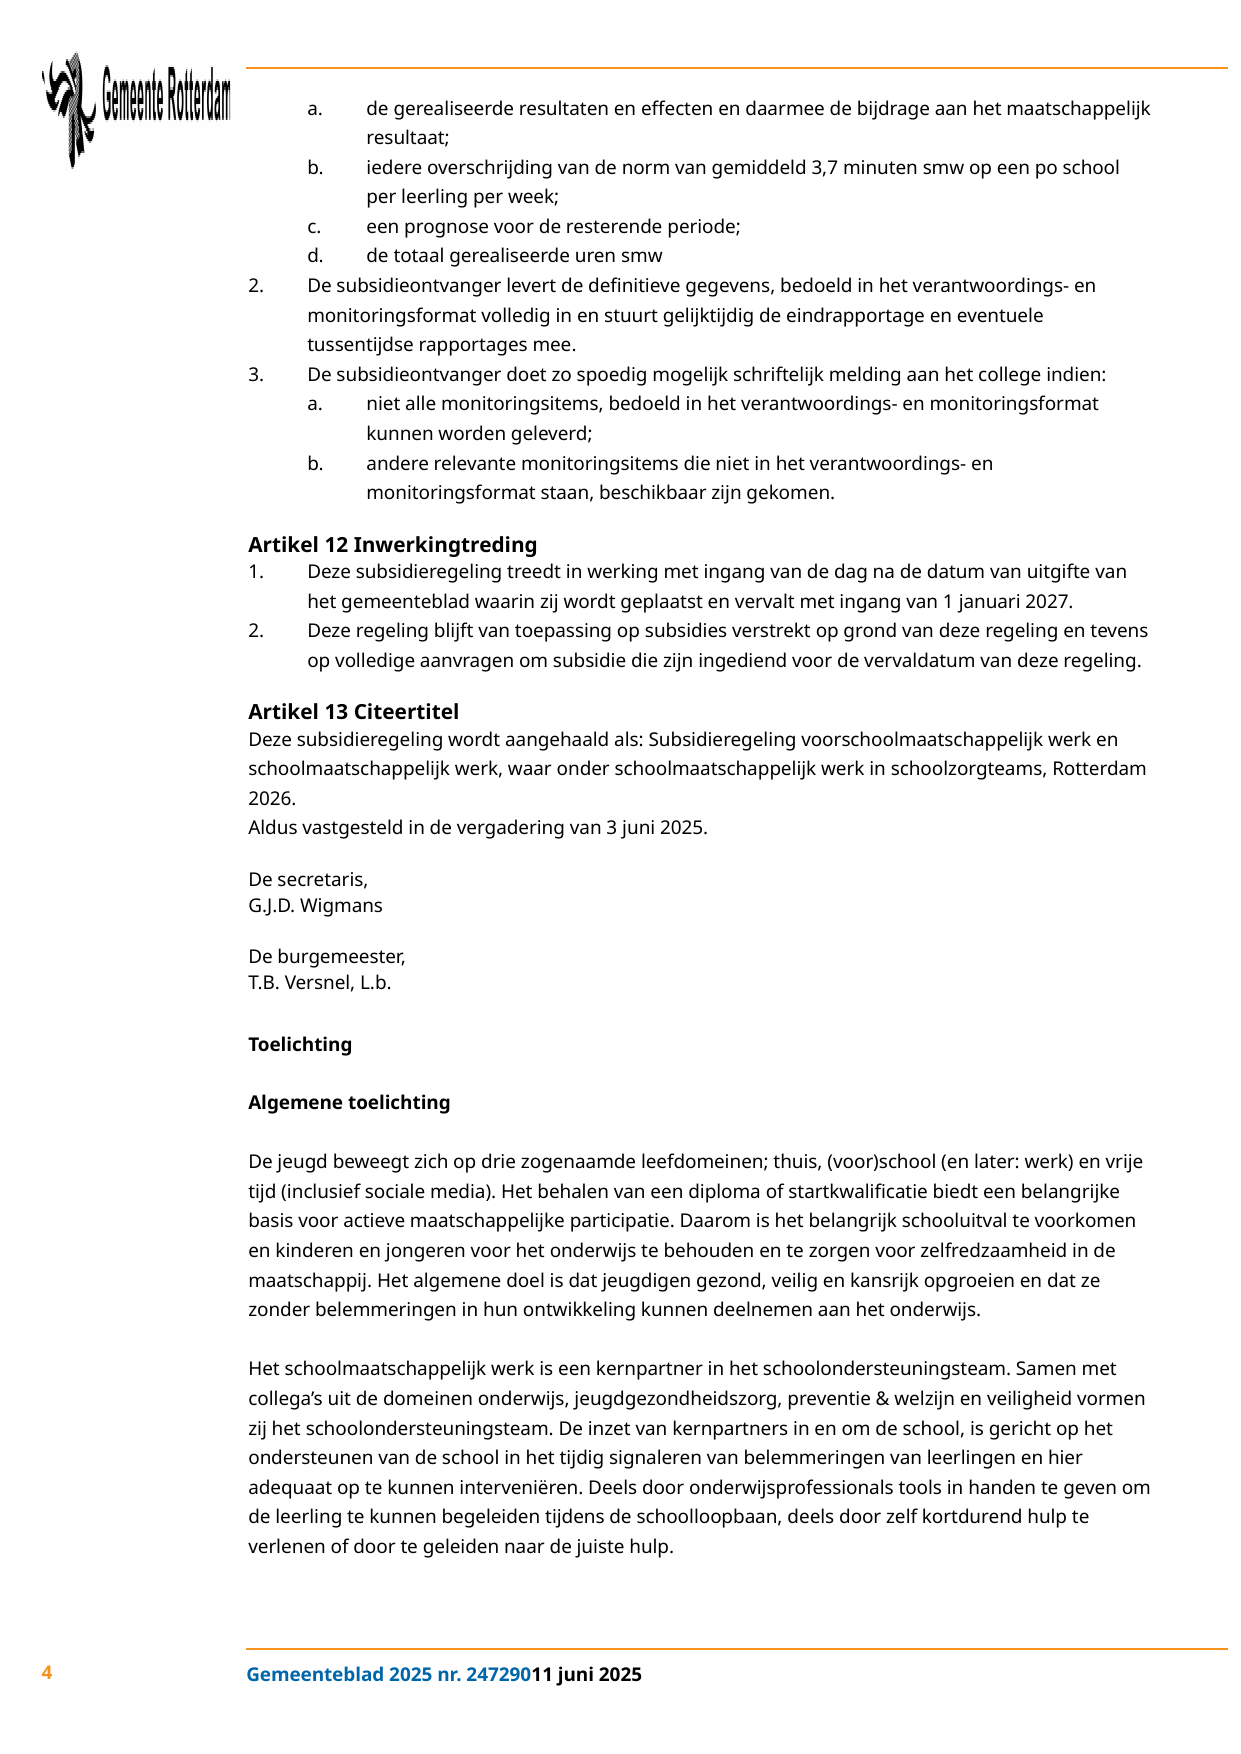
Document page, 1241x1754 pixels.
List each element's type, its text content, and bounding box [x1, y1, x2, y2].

list de gerealiseerde resultaten en effecten en daarmee de bijdrage aan het maatschappelijk resultaat; [307, 95, 1152, 150]
text G.J.D. Wigmans [248, 892, 1152, 917]
list de totaal gerealiseerde uren smw [307, 243, 1152, 268]
list een prognose voor de resterende periode; [307, 213, 1152, 239]
list andere relevante monitoringsitems die niet in het verantwoordings- en monitoringsformat staan, beschikbaar zijn gekomen. [307, 450, 1152, 505]
list Deze subsidieregeling treedt in werking met ingang van de dag na de datum van uitgifte van het gemeenteblad waarin zij wordt geplaatst en vervalt met ingang van 1 januari 2027. [248, 558, 1152, 613]
text Aldus vastgesteld in de vergadering van 3 juni 2025. [248, 814, 1152, 840]
list De subsidieontvanger levert de definitieve gegevens, bedoeld in het verantwoordings- en monitoringsformat volledig in en stuurt gelijktijdig de eindrapportage en eventuele tussentijdse rapportages mee. [248, 272, 1152, 357]
text De secretaris, [248, 866, 1152, 892]
picture [41, 47, 231, 172]
text T.B. Versnel, L.b. [248, 969, 1152, 995]
text Deze subsidieregeling wordt aangehaald als: Subsidieregeling voorschoolmaatschappelijk werk en schoolmaatschappelijk werk, waar onder schoolmaatschappelijk werk in schoolzorgteams, Rotterdam 2026. [248, 726, 1152, 811]
list De subsidieontvanger doet zo spoedig mogelijk schriftelijk melding aan het college indien: [248, 361, 1152, 387]
list niet alle monitoringsitems, bedoeld in het verantwoordings- en monitoringsformat kunnen worden geleverd; [307, 391, 1152, 446]
text De burgemeester, [248, 943, 1152, 969]
list iedere overschrijding van de norm van gemiddeld 3,7 minuten smw op een po school per leerling per week; [307, 154, 1152, 209]
text Algemene toelichting [248, 1089, 1152, 1115]
text Artikel 13 Citeertitel [248, 697, 1152, 726]
text De jeugd beweegt zich op drie zogenaamde leefdomeinen; thuis, (voor)school (en later: werk) en vrije tijd (inclusief sociale media). Het behalen van een diploma of startkwalificatie biedt een belangrijke basis voor actieve maatschappelijke participatie. Daarom is het belangrijk schooluitval te voorkomen en kinderen en jongeren voor het onderwijs te behouden en te zorgen voor zelfredzaamheid in de maatschappij. Het algemene doel is dat jeugdigen gezond, veilig en kansrijk opgroeien en dat ze zonder belemmeringen in hun ontwikkeling kunnen deelnemen aan het onderwijs. [248, 1148, 1152, 1322]
text Toelichting [248, 1020, 1152, 1060]
text Artikel 12 Inwerkingtreding [248, 530, 1152, 558]
text Het schoolmaatschappelijk werk is een kernpartner in het schoolondersteuningsteam. Samen met collega’s uit de domeinen onderwijs, jeugdgezondheidszorg, preventie & welzijn en veiligheid vormen zij het schoolondersteuningsteam. De inzet van kernpartners in en om de school, is gericht op het ondersteunen van de school in het tijdig signaleren van belemmeringen van leerlingen en hier adequaat op te kunnen interveniëren. Deels door onderwijsprofessionals tools in handen te geven om de leerling te kunnen begeleiden tijdens de schoolloopbaan, deels door zelf kortdurend hulp te verlenen of door te geleiden naar de juiste hulp. [248, 1356, 1152, 1559]
list Deze regeling blijft van toepassing op subsidies verstrekt op grond van deze regeling en tevens op volledige aanvragen om subsidie die zijn ingediend voor de vervaldatum van deze regeling. [248, 617, 1152, 673]
